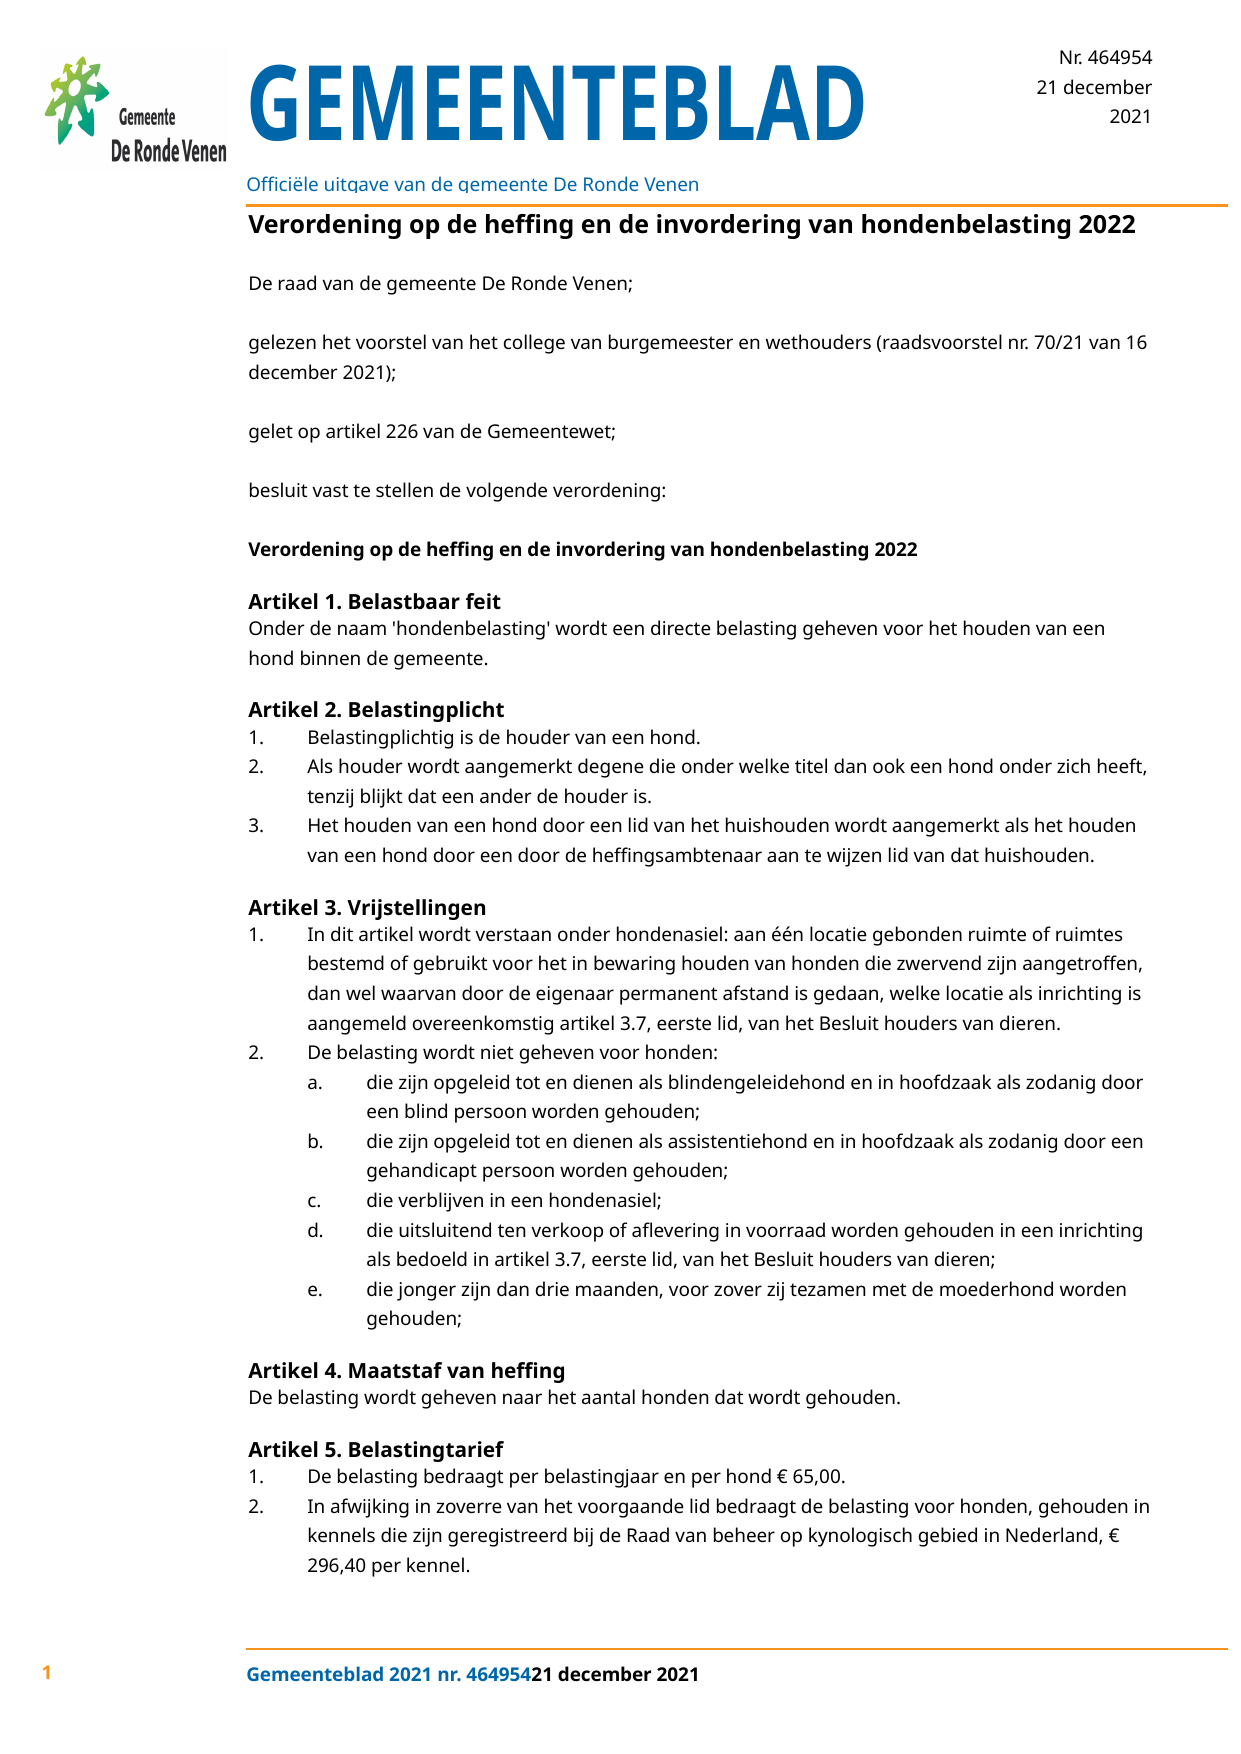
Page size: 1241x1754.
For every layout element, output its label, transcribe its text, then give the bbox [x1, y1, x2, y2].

text gelet op artikel 226 van de Gemeentewet; [248, 418, 1152, 444]
list die zijn opgeleid tot en dienen als blindengeleidehond en in hoofdzaak als zodanig door een blind persoon worden gehouden; [307, 1069, 1152, 1124]
list Het houden van een hond door een lid van het huishouden wordt aangemerkt als het houden van een hond door een door de heffingsambtenaar aan te wijzen lid van dat huishouden. [248, 813, 1152, 868]
text De raad van de gemeente De Ronde Venen; [248, 270, 1152, 296]
text gelezen het voorstel van het college van burgemeester en wethouders (raadsvoorstel nr. 70/21 van 16 december 2021); [248, 329, 1152, 385]
list die uitsluitend ten verkoop of aflevering in voorraad worden gehouden in een inrichting als bedoeld in artikel 3.7, eerste lid, van het Besluit houders van dieren; [307, 1217, 1152, 1272]
picture [41, 47, 231, 172]
list In afwijking in zoverre van het voorgaande lid bedraagt de belasting voor honden, gehouden in kennels die zijn geregistreerd bij de Raad van beheer op kynologisch gebied in Nederland, € 296,40 per kennel. [248, 1493, 1152, 1578]
text De belasting wordt geheven naar het aantal honden dat wordt gehouden. [248, 1384, 1152, 1410]
text Verordening op de heffing en de invordering van hondenbelasting 2022 [248, 207, 1152, 241]
text Onder de naam 'hondenbelasting' wordt een directe belasting geheven voor het houden van een hond binnen de gemeente. [248, 615, 1152, 671]
list Belastingplichtig is de houder van een hond. [248, 724, 1152, 749]
text Artikel 5. Belastingtarief [248, 1435, 1152, 1463]
list In dit artikel wordt verstaan onder hondenasiel: aan één locatie gebonden ruimte of ruimtes bestemd of gebruikt voor het in bewaring houden van honden die zwervend zijn aangetroffen, dan wel waarvan door de eigenaar permanent afstand is gedaan, welke locatie als inrichting is aangemeld overeenkomstig artikel 3.7, eerste lid, van het Besluit houders van dieren. [248, 921, 1152, 1036]
text Artikel 4. Maatstaf van heffing [248, 1356, 1152, 1384]
list die zijn opgeleid tot en dienen als assistentiehond en in hoofdzaak als zodanig door een gehandicapt persoon worden gehouden; [307, 1128, 1152, 1183]
text Artikel 3. Vrijstellingen [248, 893, 1152, 921]
text besluit vast te stellen de volgende verordening: [248, 477, 1152, 503]
list De belasting wordt niet geheven voor honden: [248, 1039, 1152, 1065]
text Artikel 2. Belastingplicht [248, 695, 1152, 724]
text Verordening op de heffing en de invordering van hondenbelasting 2022 [248, 537, 1152, 562]
list De belasting bedraagt per belastingjaar en per hond € 65,00. [248, 1463, 1152, 1489]
list die verblijven in een hondenasiel; [307, 1187, 1152, 1213]
list Als houder wordt aangemerkt degene die onder welke titel dan ook een hond onder zich heeft, tenzij blijkt dat een ander de houder is. [248, 753, 1152, 809]
list die jonger zijn dan drie maanden, voor zover zij tezamen met de moederhond worden gehouden; [307, 1276, 1152, 1331]
text Artikel 1. Belastbaar feit [248, 587, 1152, 615]
